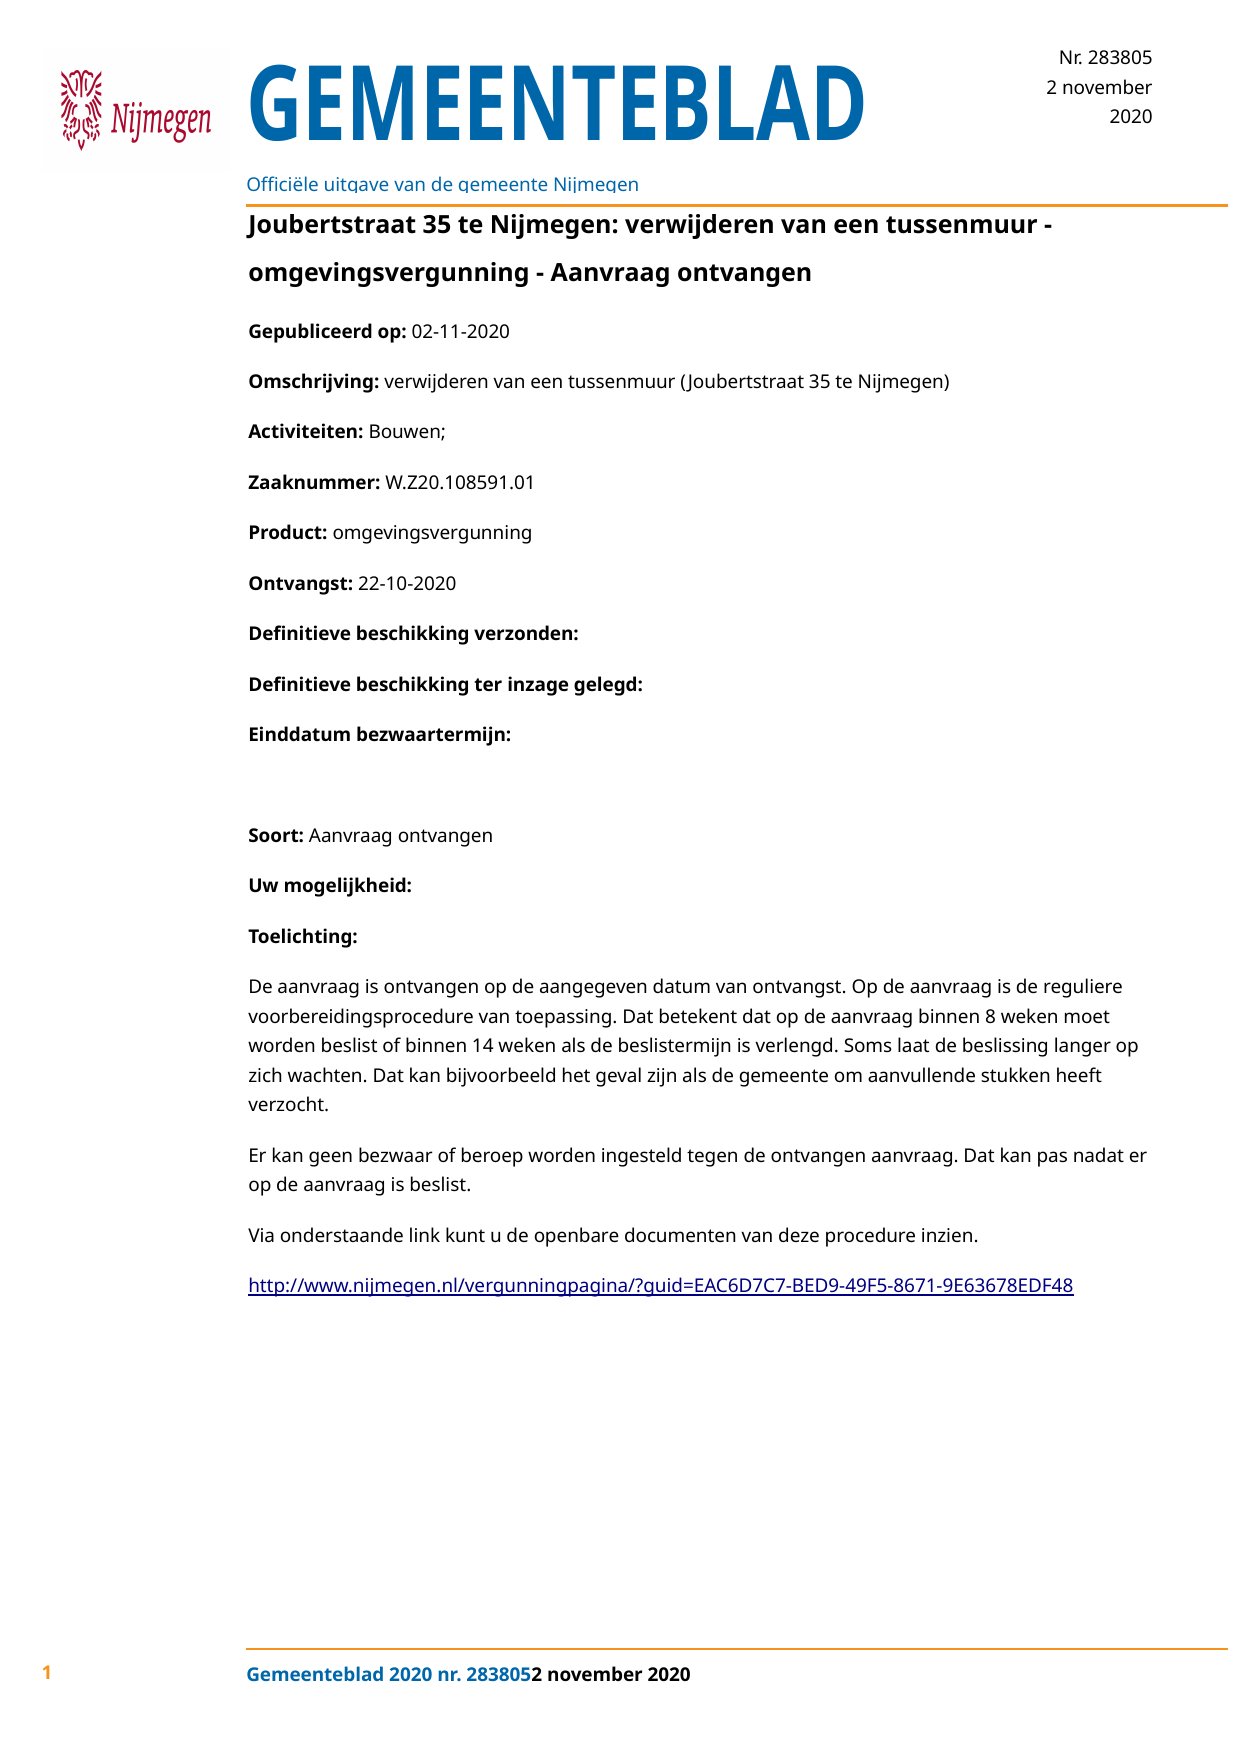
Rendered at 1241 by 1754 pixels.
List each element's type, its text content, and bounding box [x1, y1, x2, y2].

text Einddatum bezwaartermijn: [248, 721, 1152, 747]
text Zaaknummer: W.Z20.108591.01 [248, 469, 1152, 495]
text Toelichting: [248, 923, 1152, 949]
text Via onderstaande link kunt u de openbare documenten van deze procedure inzien. [248, 1222, 1152, 1248]
text Er kan geen bezwaar of beroep worden ingesteld tegen de ontvangen aanvraag. Dat kan pas nadat er op de aanvraag is beslist. [248, 1142, 1152, 1197]
text De aanvraag is ontvangen op de aangegeven datum van ontvangst. Op de aanvraag is de reguliere voorbereidingsprocedure van toepassing. Dat betekent dat op de aanvraag binnen 8 weken moet worden beslist of binnen 14 weken als de beslistermijn is verlengd. Soms laat de beslissing langer op zich wachten. Dat kan bijvoorbeeld het geval zijn als de gemeente om aanvullende stukken heeft verzocht. [248, 973, 1152, 1117]
text Soort: Aanvraag ontvangen [248, 822, 1152, 848]
text Uw mogelijkheid: [248, 872, 1152, 898]
text Ontvangst: 22-10-2020 [248, 570, 1152, 596]
picture [41, 47, 231, 172]
text Activiteiten: Bouwen; [248, 419, 1152, 444]
text Gepubliceerd op: 02-11-2020 [248, 318, 1152, 344]
text Definitieve beschikking verzonden: [248, 620, 1152, 646]
text Product: omgevingsvergunning [248, 519, 1152, 545]
text http://www.nijmegen.nl/vergunningpagina/?guid=EAC6D7C7-BED9-49F5-8671-9E63678EDF48 [248, 1272, 1152, 1298]
text Omschrijving: verwijderen van een tussenmuur (Joubertstraat 35 te Nijmegen) [248, 368, 1152, 394]
text Definitieve beschikking ter inzage gelegd: [248, 671, 1152, 697]
text Joubertstraat 35 te Nijmegen: verwijderen van een tussenmuur - omgevingsvergunning - Aanvraag ontvangen [248, 207, 1152, 288]
